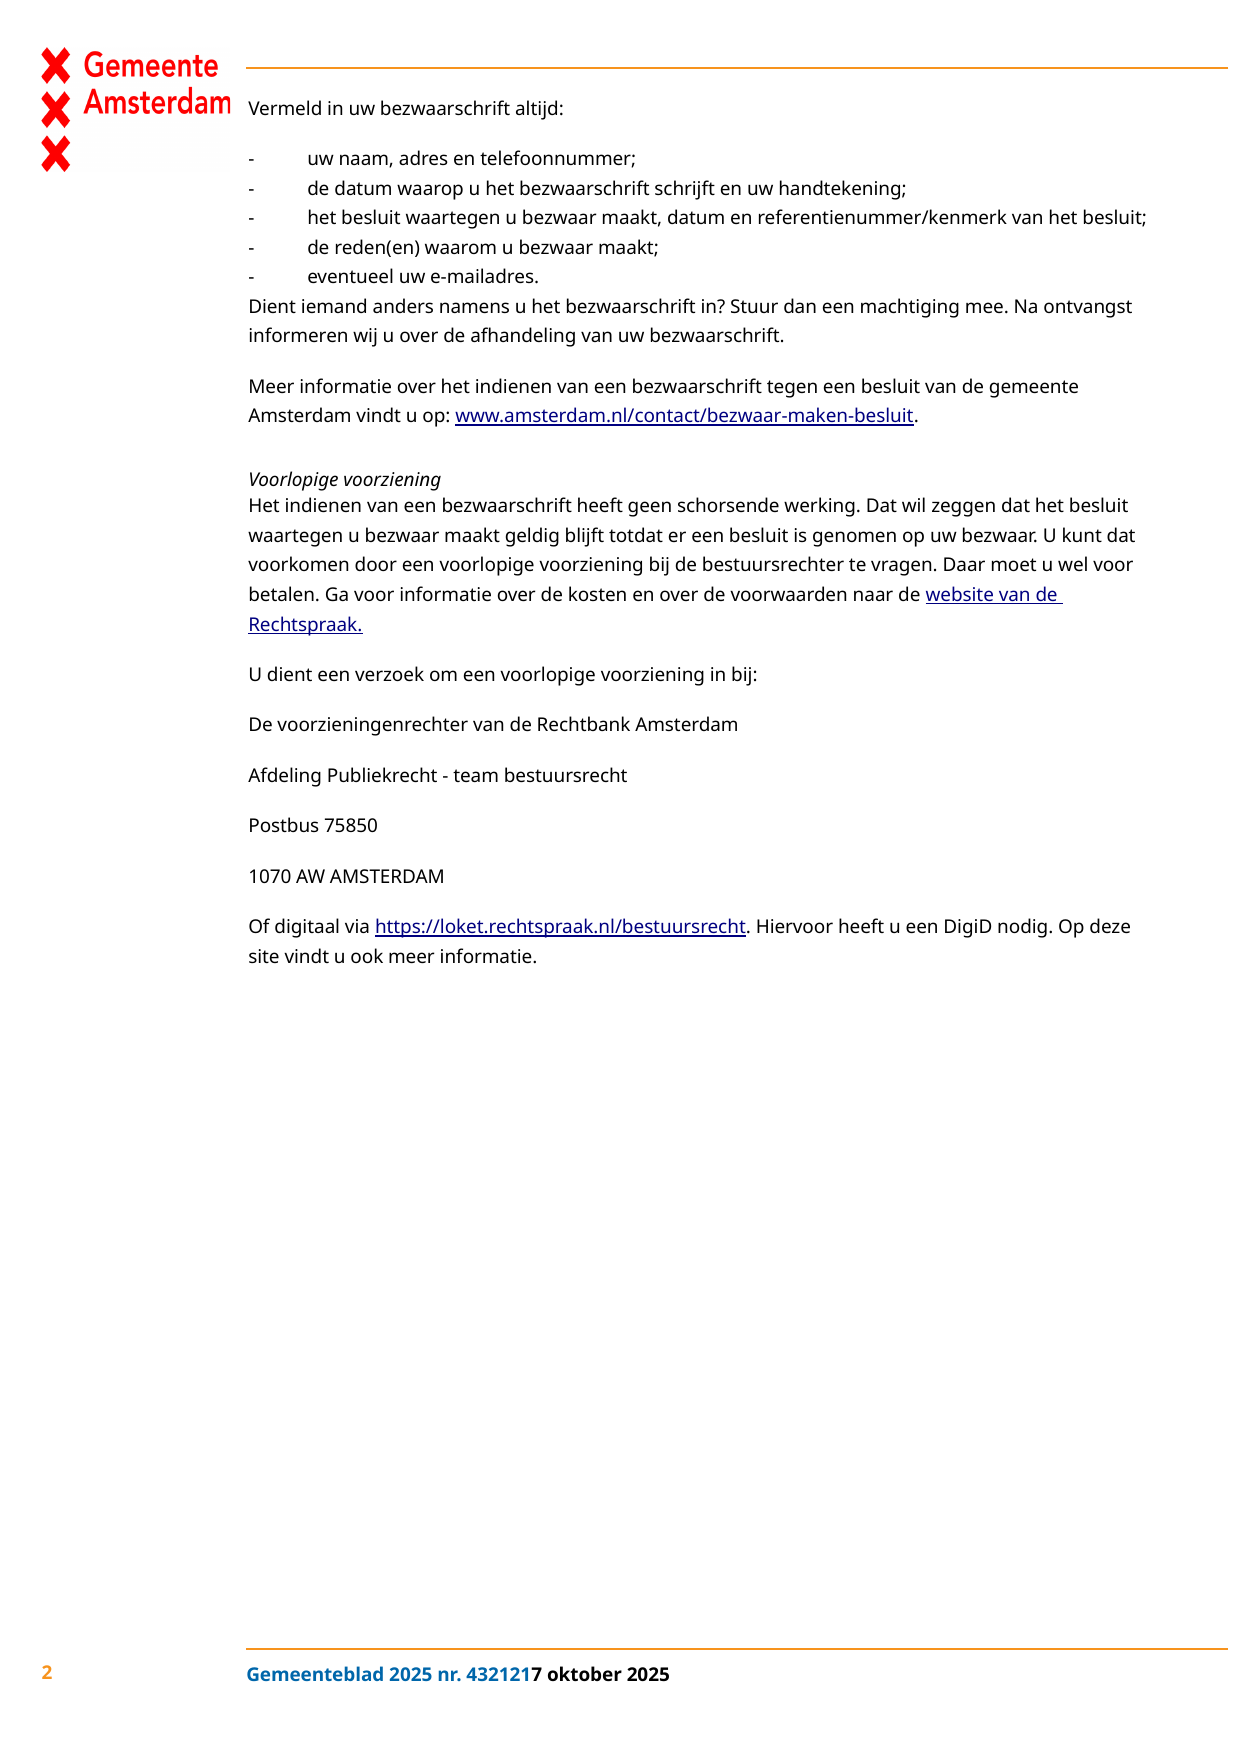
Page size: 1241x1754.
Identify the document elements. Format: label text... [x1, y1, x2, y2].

text Afdeling Publiekrecht - team bestuursrecht [248, 762, 1152, 788]
text Postbus 75850 [248, 812, 1152, 838]
text 1070 AW AMSTERDAM [248, 863, 1152, 888]
list uw naam, adres en telefoonnummer; [248, 145, 1152, 171]
text Vermeld in uw bezwaarschrift altijd: [248, 95, 1152, 121]
list de reden(en) waarom u bezwaar maakt; [248, 234, 1152, 260]
list het besluit waartegen u bezwaar maakt, datum en referentienummer/kenmerk van het besluit; [248, 204, 1152, 230]
text De voorzieningenrechter van de Rechtbank Amsterdam [248, 712, 1152, 737]
list de datum waarop u het bezwaarschrift schrijft en uw handtekening; [248, 175, 1152, 201]
text Dient iemand anders namens u het bezwaarschrift in? Stuur dan een machtiging mee. Na ontvangst informeren wij u over de afhandeling van uw bezwaarschrift. [248, 293, 1152, 348]
text U dient een verzoek om een voorlopige voorziening in bij: [248, 661, 1152, 687]
text Meer informatie over het indienen van een bezwaarschrift tegen een besluit van de gemeente Amsterdam vindt u op: www.amsterdam.nl/contact/bezwaar-maken-besluit. [248, 373, 1152, 428]
list eventueel uw e-mailadres. [248, 263, 1152, 289]
picture [41, 47, 231, 172]
text Of digitaal via https://loket.rechtspraak.nl/bestuursrecht. Hiervoor heeft u een DigiD nodig. Op deze site vindt u ook meer informatie. [248, 913, 1152, 968]
text Het indienen van een bezwaarschrift heeft geen schorsende werking. Dat wil zeggen dat het besluit waartegen u bezwaar maakt geldig blijft totdat er een besluit is genomen op uw bezwaar. U kunt dat voorkomen door een voorlopige voorziening bij de bestuursrechter te vragen. Daar moet u wel voor betalen. Ga voor informatie over de kosten en over de voorwaarden naar de website van de Rechtspraak. [248, 492, 1152, 636]
text Voorlopige voorziening [248, 467, 1152, 492]
